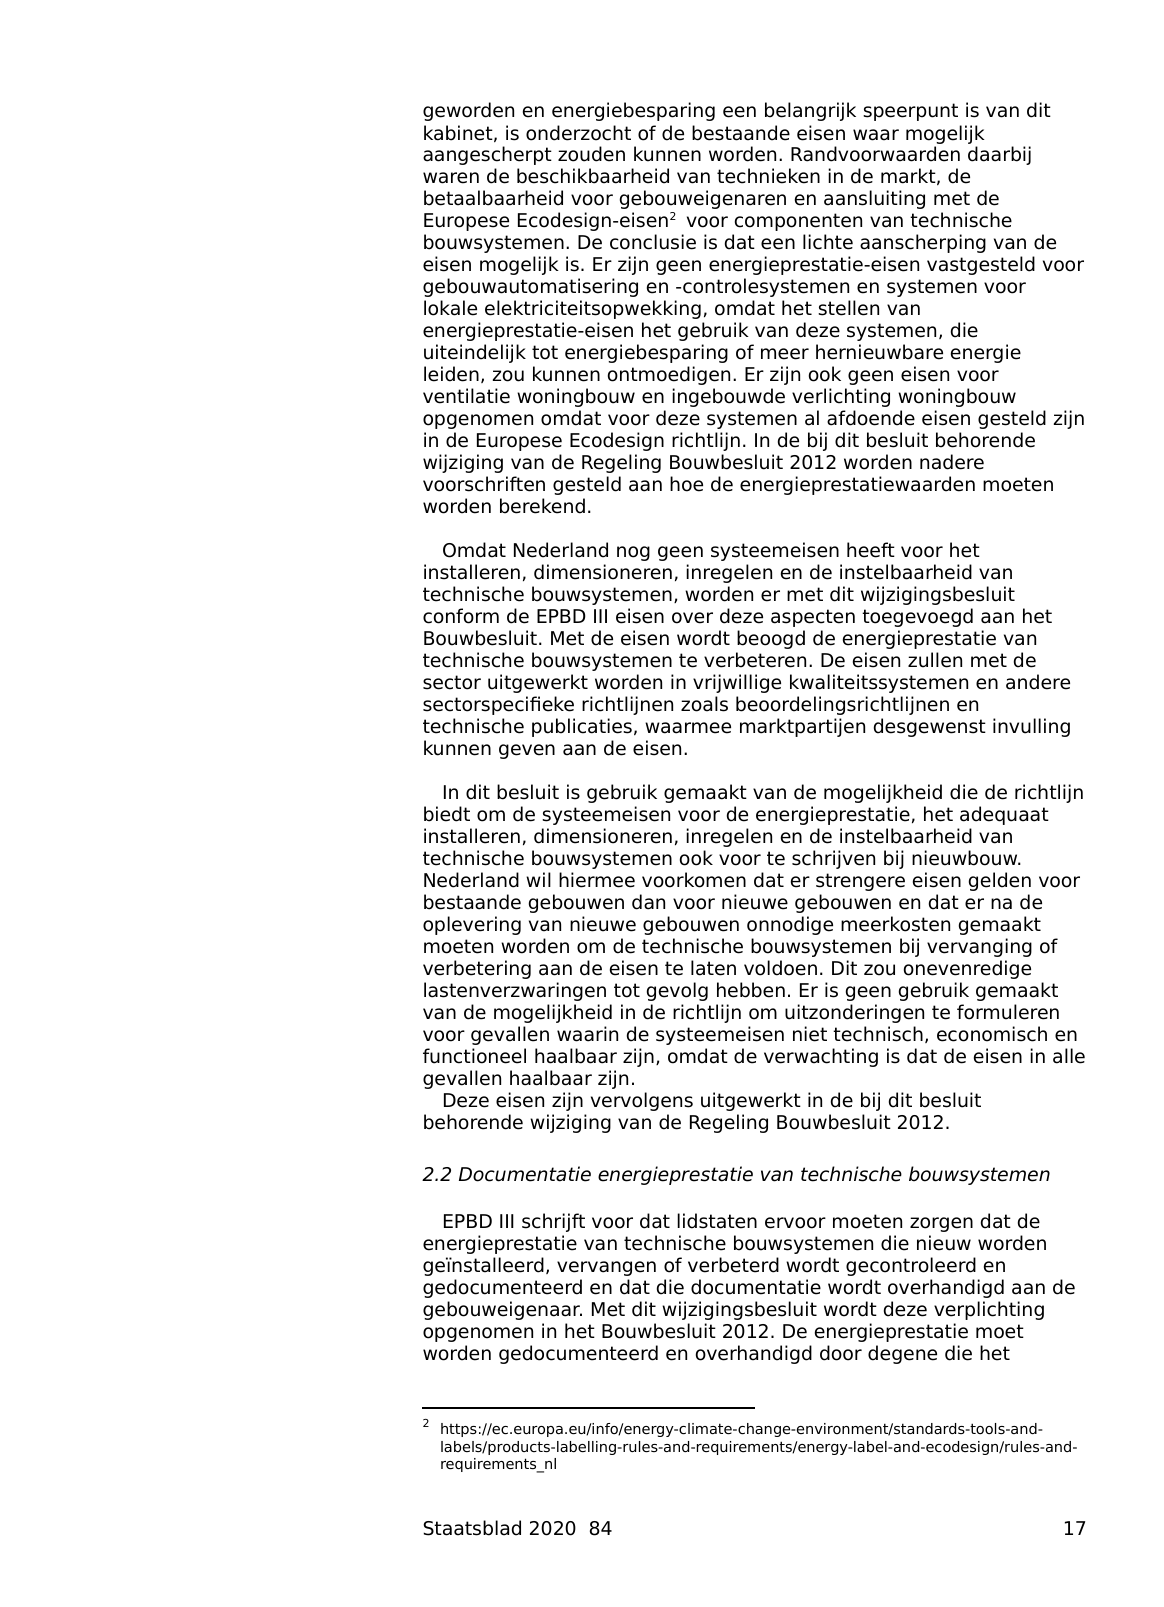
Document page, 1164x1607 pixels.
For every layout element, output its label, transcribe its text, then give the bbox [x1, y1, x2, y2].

text EPBD III schrijft voor dat lidstaten ervoor moeten zorgen dat de energieprestatie van technische bouwsystemen die nieuw worden geïnstalleerd, vervangen of verbeterd wordt gecontroleerd en gedocumenteerd en dat die documentatie wordt overhandigd aan de gebouweigenaar. Met dit wijzigingsbesluit wordt deze verplichting opgenomen in het Bouwbesluit 2012. De energieprestatie moet worden gedocumenteerd en overhandigd door degene die het [422, 1211, 1087, 1365]
text geworden en energiebesparing een belangrijk speerpunt is van dit kabinet, is onderzocht of de bestaande eisen waar mogelijk aangescherpt zouden kunnen worden. Randvoorwaarden daarbij waren de beschikbaarheid van technieken in de markt, de betaalbaarheid voor gebouweigenaren en aansluiting met de Europese Ecodesign-eisen voor componenten van technische bouwsystemen. De conclusie is dat een lichte aanscherping van de eisen mogelijk is. Er zijn geen energieprestatie-eisen vastgesteld voor gebouwautomatisering en -controlesystemen en systemen voor lokale elektriciteitsopwekking, omdat het stellen van energieprestatie-eisen het gebruik van deze systemen, die uiteindelijk tot energiebesparing of meer hernieuwbare energie leiden, zou kunnen ontmoedigen. Er zijn ook geen eisen voor ventilatie woningbouw en ingebouwde verlichting woningbouw opgenomen omdat voor deze systemen al afdoende eisen gesteld zijn in de Europese Ecodesign richtlijn. In de bij dit besluit behorende wijziging van de Regeling Bouwbesluit 2012 worden nadere voorschriften gesteld aan hoe de energieprestatiewaarden moeten worden berekend. [422, 100, 1087, 518]
text Omdat Nederland nog geen systeemeisen heeft voor het installeren, dimensioneren, inregelen en de instelbaarheid van technische bouwsystemen, worden er met dit wijzigingsbesluit conform de EPBD III eisen over deze aspecten toegevoegd aan het Bouwbesluit. Met de eisen wordt beoogd de energieprestatie van technische bouwsystemen te verbeteren. De eisen zullen met de sector uitgewerkt worden in vrijwillige kwaliteitssystemen en andere sectorspecifieke richtlijnen zoals beoordelingsrichtlijnen en technische publicaties, waarmee marktpartijen desgewenst invulling kunnen geven aan de eisen. [422, 540, 1087, 760]
text In dit besluit is gebruik gemaakt van de mogelijkheid die de richtlijn biedt om de systeemeisen voor de energieprestatie, het adequaat installeren, dimensioneren, inregelen en de instelbaarheid van technische bouwsystemen ook voor te schrijven bij nieuwbouw. Nederland wil hiermee voorkomen dat er strengere eisen gelden voor bestaande gebouwen dan voor nieuwe gebouwen en dat er na de oplevering van nieuwe gebouwen onnodige meerkosten gemaakt moeten worden om de technische bouwsystemen bij vervanging of verbetering aan de eisen te laten voldoen. Dit zou onevenredige lastenverzwaringen tot gevolg hebben. Er is geen gebruik gemaakt van de mogelijkheid in de richtlijn om uitzonderingen te formuleren voor gevallen waarin de systeemeisen niet technisch, economisch en functioneel haalbaar zijn, omdat de verwachting is dat de eisen in alle gevallen haalbaar zijn. [422, 782, 1087, 1090]
text https://ec.europa.eu/info/energy-climate-change-environment/standards-tools-and-labels/products-labelling-rules-and-requirements/energy-label-and-ecodesign/rules-and-requirements_nl [422, 1417, 1087, 1473]
subtitle 2.2 Documentatie energieprestatie van technische bouwsystemen [422, 1164, 1087, 1186]
text Deze eisen zijn vervolgens uitgewerkt in de bij dit besluit behorende wijziging van de Regeling Bouwbesluit 2012. [422, 1090, 1087, 1134]
